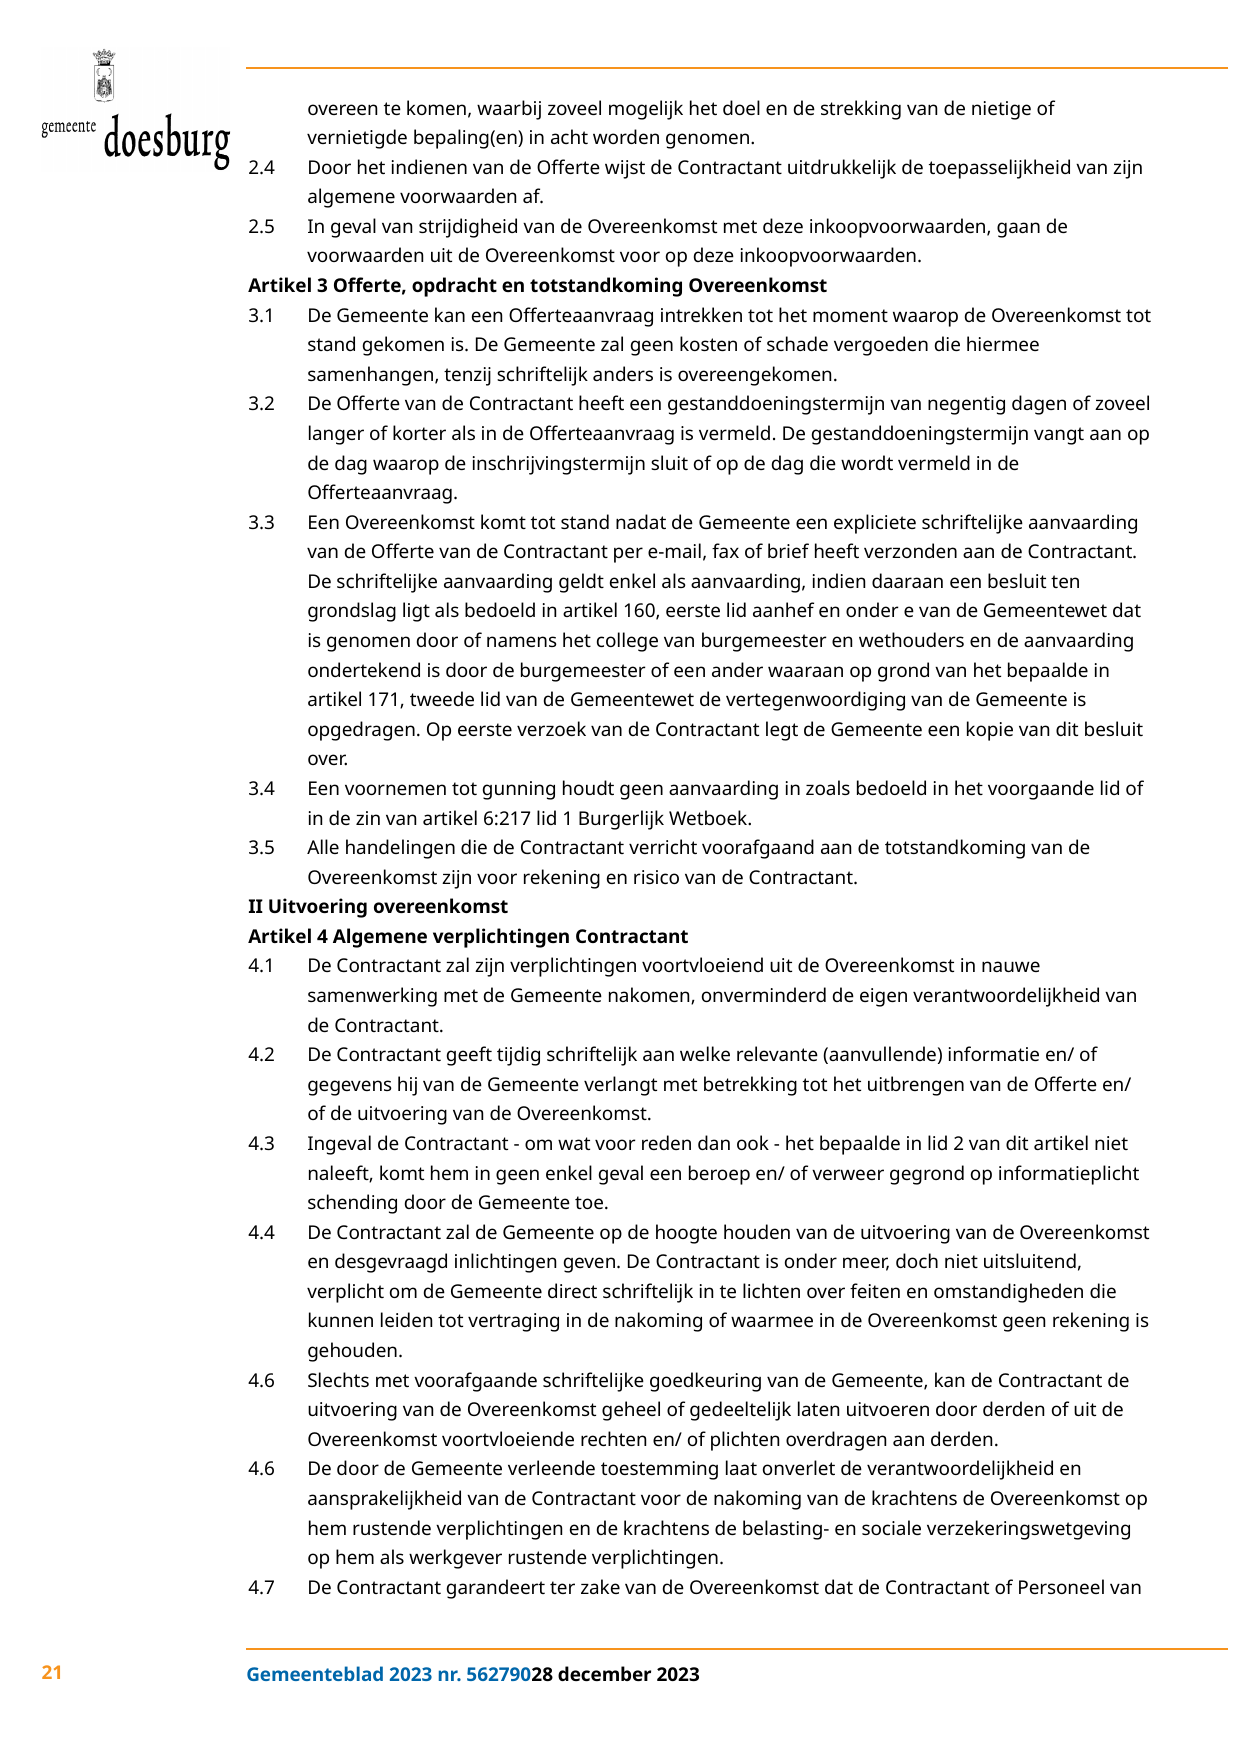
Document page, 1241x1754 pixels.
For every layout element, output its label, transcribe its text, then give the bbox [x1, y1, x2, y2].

picture [41, 47, 231, 172]
list De Contractant garandeert ter zake van de Overeenkomst dat de Contractant of Personeel van [248, 1574, 1152, 1600]
list overeen te komen, waarbij zoveel mogelijk het doel en de strekking van de nietige of vernietigde bepaling(en) in acht worden genomen. [248, 95, 1152, 150]
list De door de Gemeente verleende toestemming laat onverlet de verantwoordelijkheid en aansprakelijkheid van de Contractant voor de nakoming van de krachtens de Overeenkomst op hem rustende verplichtingen en de krachtens de belasting- en sociale verzekeringswetgeving op hem als werkgever rustende verplichtingen. [248, 1456, 1152, 1570]
list Een Overeenkomst komt tot stand nadat de Gemeente een expliciete schriftelijke aanvaarding van de Offerte van de Contractant per e-mail, fax of brief heeft verzonden aan de Contractant. De schriftelijke aanvaarding geldt enkel als aanvaarding, indien daaraan een besluit ten grondslag ligt als bedoeld in artikel 160, eerste lid aanhef en onder e van de Gemeentewet dat is genomen door of namens het college van burgemeester en wethouders en de aanvaarding ondertekend is door de burgemeester of een ander waaraan op grond van het bepaalde in artikel 171, tweede lid van de Gemeentewet de vertegenwoordiging van de Gemeente is opgedragen. Op eerste verzoek van de Contractant legt de Gemeente een kopie van dit besluit over. [248, 509, 1152, 771]
text Artikel 3 Offerte, opdracht en totstandkoming Overeenkomst [248, 272, 1152, 298]
list Een voornemen tot gunning houdt geen aanvaarding in zoals bedoeld in het voorgaande lid of in de zin van artikel 6:217 lid 1 Burgerlijk Wetboek. [248, 775, 1152, 831]
list De Contractant geeft tijdig schriftelijk aan welke relevante (aanvullende) informatie en/ of gegevens hij van de Gemeente verlangt met betrekking tot het uitbrengen van de Offerte en/ of de uitvoering van de Overeenkomst. [248, 1041, 1152, 1126]
list In geval van strijdigheid van de Overeenkomst met deze inkoopvoorwaarden, gaan de voorwaarden uit de Overeenkomst voor op deze inkoopvoorwaarden. [248, 213, 1152, 268]
list De Contractant zal zijn verplichtingen voortvloeiend uit de Overeenkomst in nauwe samenwerking met de Gemeente nakomen, onverminderd de eigen verantwoordelijkheid van de Contractant. [248, 953, 1152, 1038]
text Artikel 4 Algemene verplichtingen Contractant [248, 923, 1152, 949]
text II Uitvoering overeenkomst [248, 893, 1152, 919]
list Ingeval de Contractant - om wat voor reden dan ook - het bepaalde in lid 2 van dit artikel niet naleeft, komt hem in geen enkel geval een beroep en/ of verweer gegrond op informatieplicht schending door de Gemeente toe. [248, 1130, 1152, 1215]
list Alle handelingen die de Contractant verricht voorafgaand aan de totstandkoming van de Overeenkomst zijn voor rekening en risico van de Contractant. [248, 834, 1152, 890]
list Door het indienen van de Offerte wijst de Contractant uitdrukkelijk de toepasselijkheid van zijn algemene voorwaarden af. [248, 154, 1152, 209]
list De Gemeente kan een Offerteaanvraag intrekken tot het moment waarop de Overeenkomst tot stand gekomen is. De Gemeente zal geen kosten of schade vergoeden die hiermee samenhangen, tenzij schriftelijk anders is overeengekomen. [248, 302, 1152, 387]
list Slechts met voorafgaande schriftelijke goedkeuring van de Gemeente, kan de Contractant de uitvoering van de Overeenkomst geheel of gedeeltelijk laten uitvoeren door derden of uit de Overeenkomst voortvloeiende rechten en/ of plichten overdragen aan derden. [248, 1367, 1152, 1452]
list De Offerte van de Contractant heeft een gestanddoeningstermijn van negentig dagen of zoveel langer of korter als in de Offerteaanvraag is vermeld. De gestanddoeningstermijn vangt aan op de dag waarop de inschrijvingstermijn sluit of op de dag die wordt vermeld in de Offerteaanvraag. [248, 391, 1152, 505]
list De Contractant zal de Gemeente op de hoogte houden van de uitvoering van de Overeenkomst en desgevraagd inlichtingen geven. De Contractant is onder meer, doch niet uitsluitend, verplicht om de Gemeente direct schriftelijk in te lichten over feiten en omstandigheden die kunnen leiden tot vertraging in de nakoming of waarmee in de Overeenkomst geen rekening is gehouden. [248, 1219, 1152, 1363]
